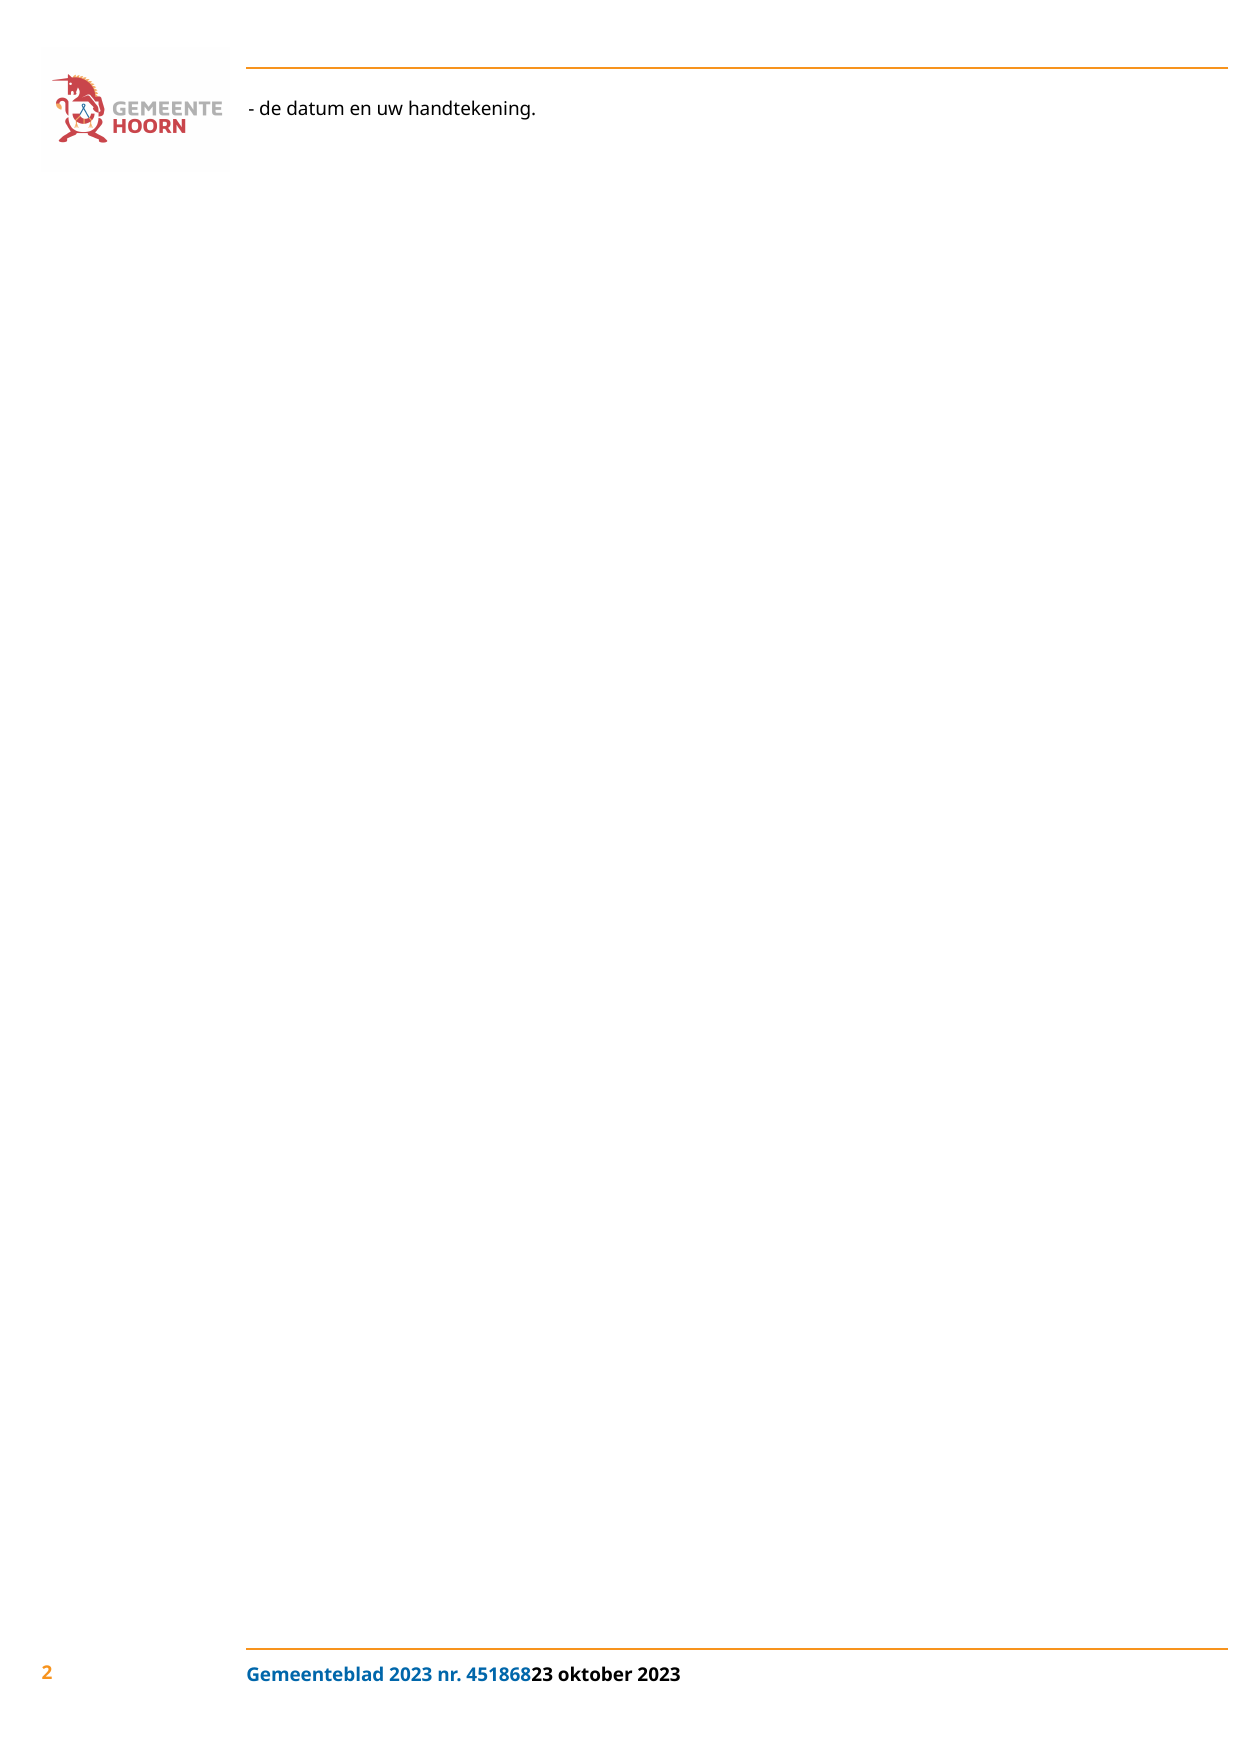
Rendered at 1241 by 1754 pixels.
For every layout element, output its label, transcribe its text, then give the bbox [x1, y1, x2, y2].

picture [41, 47, 231, 172]
text - de datum en uw handtekening. [248, 95, 1152, 121]
